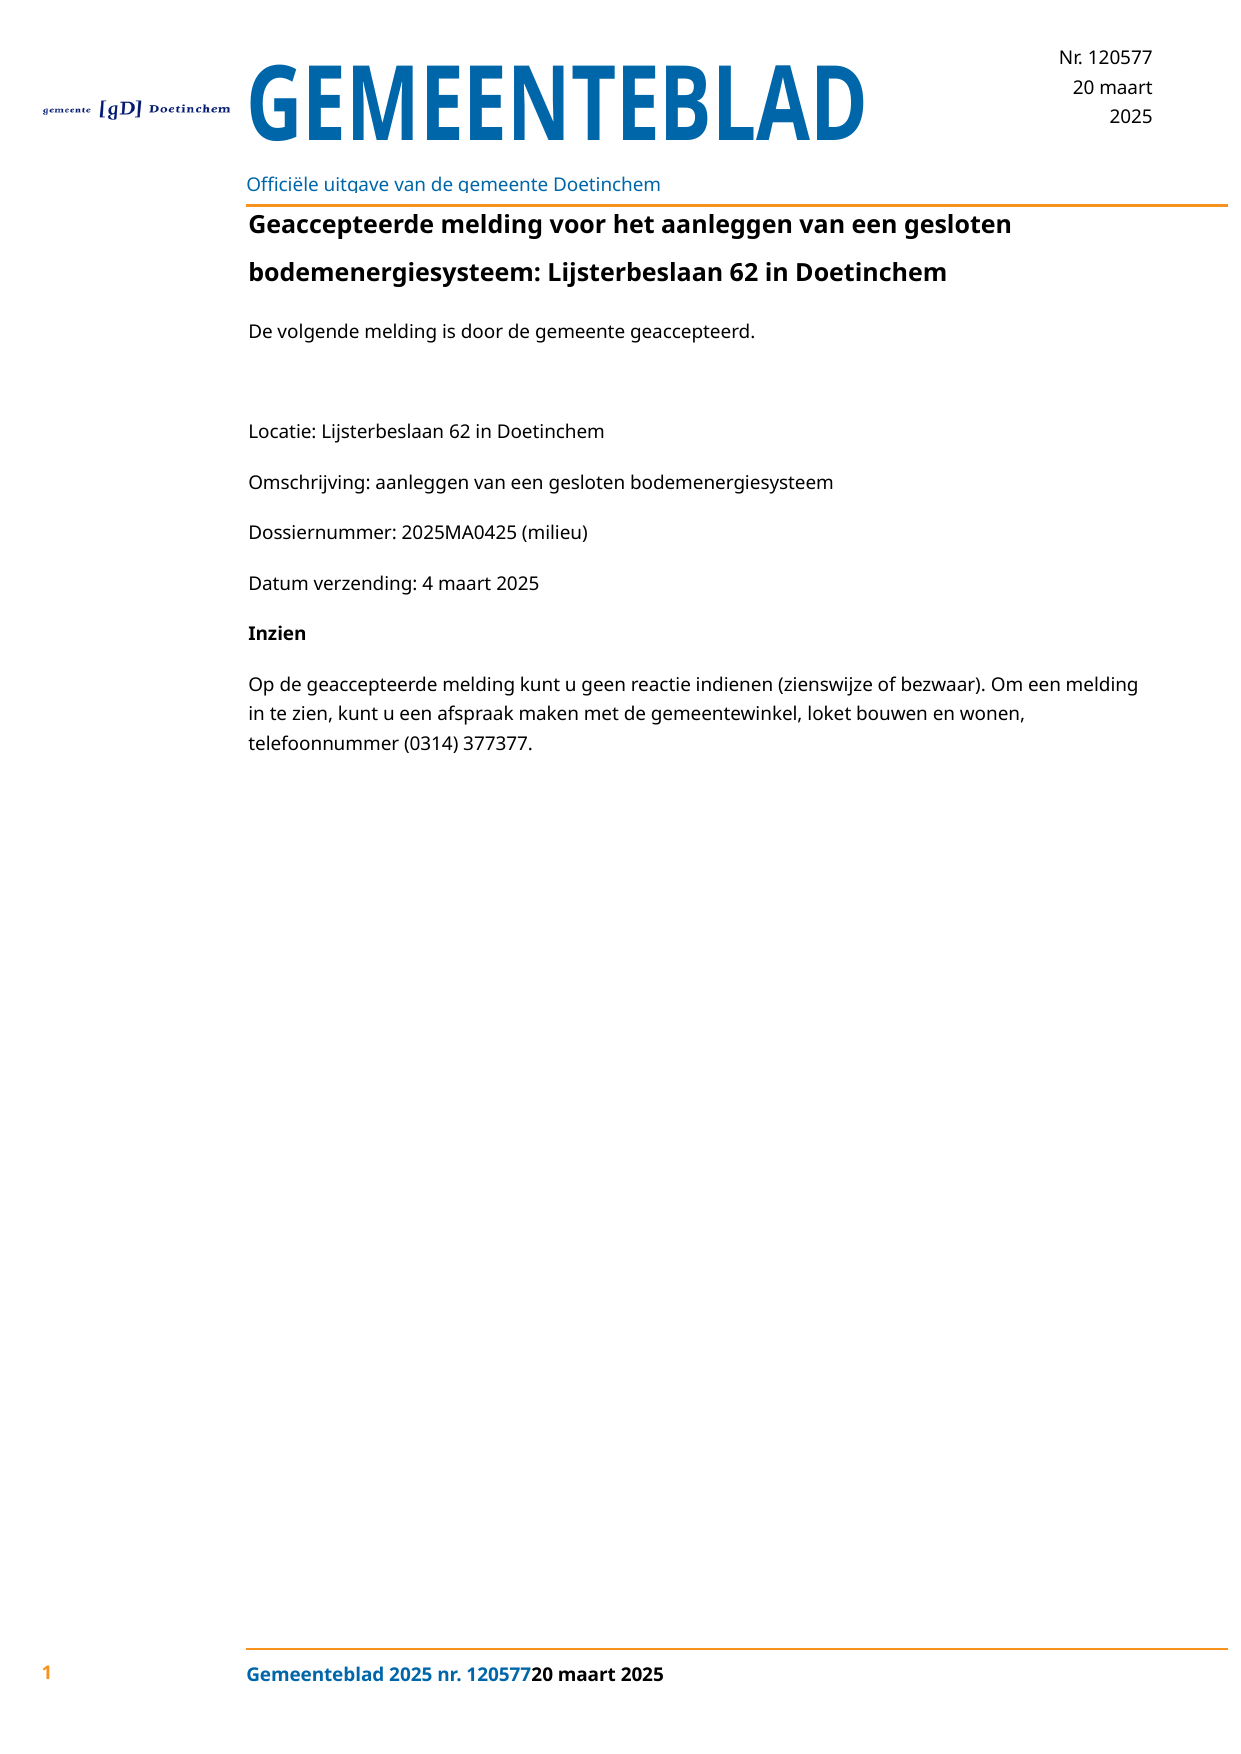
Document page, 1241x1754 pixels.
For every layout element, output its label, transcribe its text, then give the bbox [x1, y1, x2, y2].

text Datum verzending: 4 maart 2025 [248, 570, 1152, 596]
picture [41, 47, 231, 172]
text Locatie: Lijsterbeslaan 62 in Doetinchem [248, 419, 1152, 444]
text Dossiernummer: 2025MA0425 (milieu) [248, 519, 1152, 545]
text Geaccepteerde melding voor het aanleggen van een gesloten bodemenergiesysteem: Lijsterbeslaan 62 in Doetinchem [248, 207, 1152, 288]
text Omschrijving: aanleggen van een gesloten bodemenergiesysteem [248, 469, 1152, 495]
text Inzien [248, 620, 1152, 646]
text De volgende melding is door de gemeente geaccepteerd. [248, 318, 1152, 344]
text Op de geaccepteerde melding kunt u geen reactie indienen (zienswijze of bezwaar). Om een melding in te zien, kunt u een afspraak maken met de gemeentewinkel, loket bouwen en wonen, telefoonnummer (0314) 377377. [248, 671, 1152, 756]
